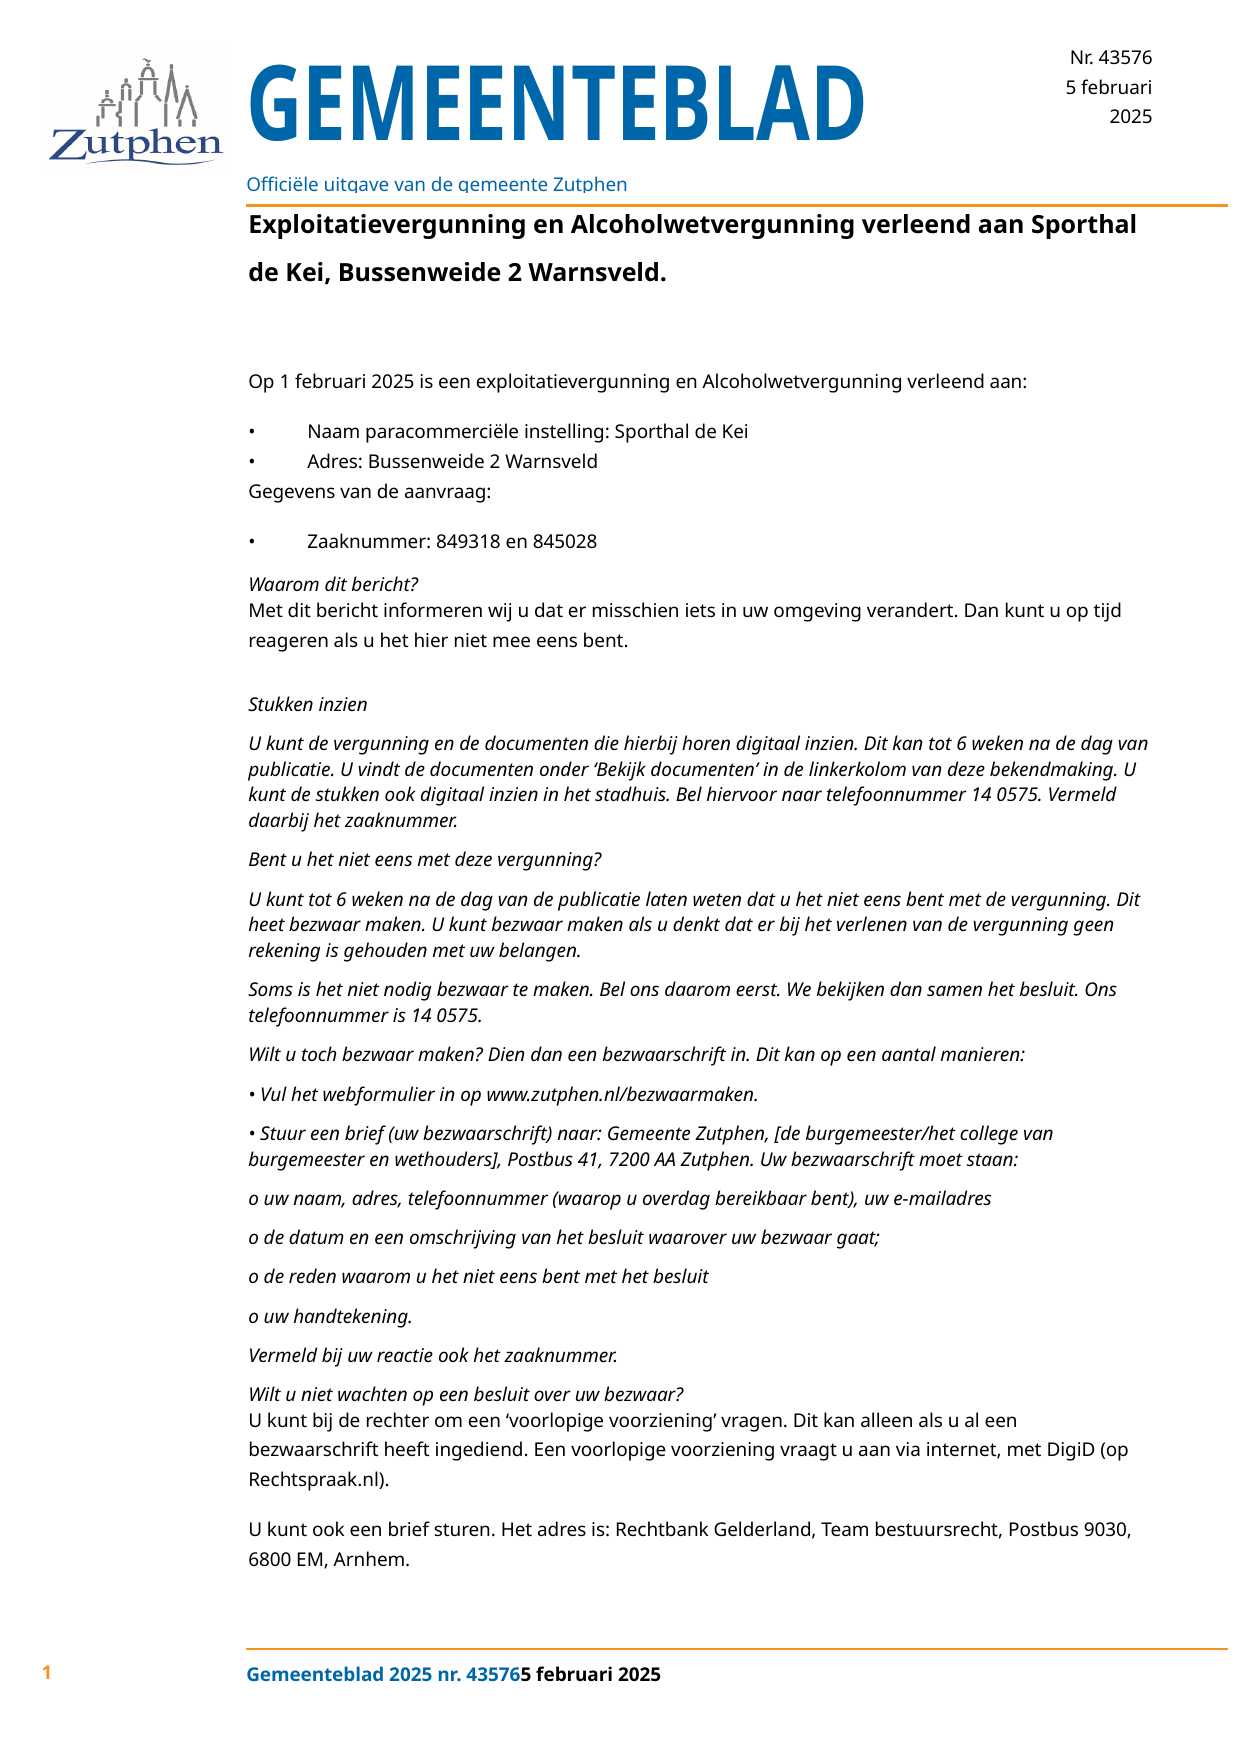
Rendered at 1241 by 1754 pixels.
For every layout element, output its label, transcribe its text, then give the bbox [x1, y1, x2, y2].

text o de datum en een omschrijving van het besluit waarover uw bezwaar gaat; [248, 1224, 1152, 1250]
text Stukken inzien [248, 691, 1152, 716]
list Zaaknummer: 849318 en 845028 [248, 528, 1152, 554]
text Gegevens van de aanvraag: [248, 478, 1152, 504]
text Exploitatievergunning en Alcoholwetvergunning verleend aan Sporthal de Kei, Bussenweide 2 Warnsveld. [248, 207, 1152, 288]
text U kunt de vergunning en de documenten die hierbij horen digitaal inzien. Dit kan tot 6 weken na de dag van publicatie. U vindt de documenten onder ‘Bekijk documenten’ in de linkerkolom van deze bekendmaking. U kunt de stukken ook digitaal inzien in het stadhuis. Bel hiervoor naar telefoonnummer 14 0575. Vermeld daarbij het zaaknummer. [248, 730, 1152, 833]
text U kunt tot 6 weken na de dag van de publicatie laten weten dat u het niet eens bent met de vergunning. Dit heet bezwaar maken. U kunt bezwaar maken als u denkt dat er bij het verlenen van de vergunning geen rekening is gehouden met uw belangen. [248, 886, 1152, 963]
text o uw naam, adres, telefoonnummer (waarop u overdag bereikbaar bent), uw e-mailadres [248, 1185, 1152, 1211]
list Adres: Bussenweide 2 Warnsveld [248, 448, 1152, 474]
text Vermeld bij uw reactie ook het zaaknummer. [248, 1342, 1152, 1368]
text o uw handtekening. [248, 1303, 1152, 1328]
list Naam paracommerciële instelling: Sporthal de Kei [248, 419, 1152, 444]
text Waarom dit bericht? [248, 571, 1152, 597]
text Op 1 februari 2025 is een exploitatievergunning en Alcoholwetvergunning verleend aan: [248, 368, 1152, 394]
text U kunt bij de rechter om een ‘voorlopige voorziening’ vragen. Dit kan alleen als u al een bezwaarschrift heeft ingediend. Een voorlopige voorziening vraagt u aan via internet, met DigiD (op Rechtspraak.nl). [248, 1407, 1152, 1492]
text Wilt u niet wachten op een besluit over uw bezwaar? [248, 1381, 1152, 1407]
text Met dit bericht informeren wij u dat er misschien iets in uw omgeving verandert. Dan kunt u op tijd reageren als u het hier niet mee eens bent. [248, 597, 1152, 652]
text Bent u het niet eens met deze vergunning? [248, 846, 1152, 872]
text • Stuur een brief (uw bezwaarschrift) naar: Gemeente Zutphen, [de burgemeester/het college van burgemeester en wethouders], Postbus 41, 7200 AA Zutphen. Uw bezwaarschrift moet staan: [248, 1120, 1152, 1171]
text U kunt ook een brief sturen. Het adres is: Rechtbank Gelderland, Team bestuursrecht, Postbus 9030, 6800 EM, Arnhem. [248, 1517, 1152, 1572]
text • Vul het webformulier in op www.zutphen.nl/bezwaarmaken. [248, 1081, 1152, 1106]
picture [41, 47, 231, 172]
text o de reden waarom u het niet eens bent met het besluit [248, 1263, 1152, 1289]
text Wilt u toch bezwaar maken? Dien dan een bezwaarschrift in. Dit kan op een aantal manieren: [248, 1041, 1152, 1067]
text Soms is het niet nodig bezwaar te maken. Bel ons daarom eerst. We bekijken dan samen het besluit. Ons telefoonnummer is 14 0575. [248, 976, 1152, 1028]
